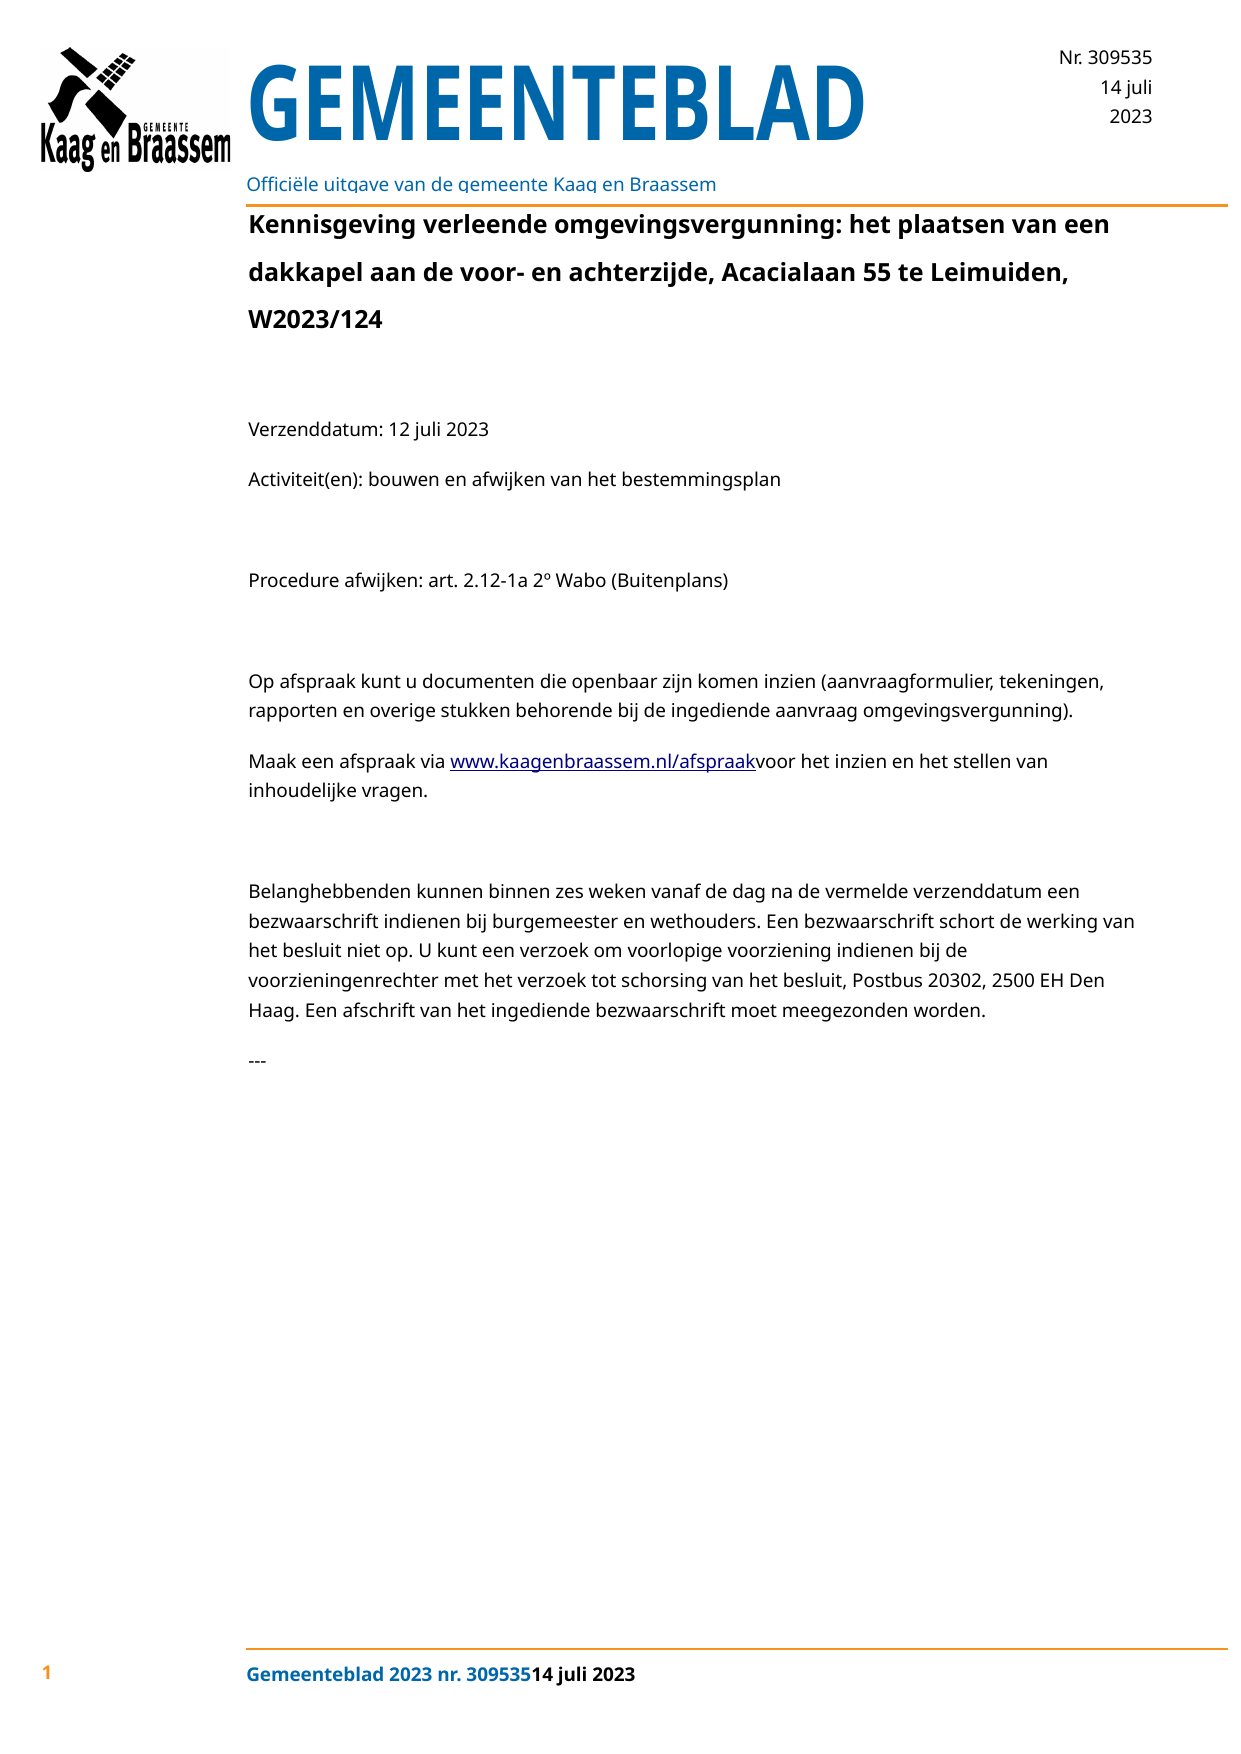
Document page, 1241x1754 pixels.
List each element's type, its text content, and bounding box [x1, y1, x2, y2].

text Op afspraak kunt u documenten die openbaar zijn komen inzien (aanvraagformulier, tekeningen, rapporten en overige stukken behorende bij de ingediende aanvraag omgevingsvergunning). [248, 668, 1152, 723]
text Maak een afspraak via www.kaagenbraassem.nl/afspraakvoor het inzien en het stellen van inhoudelijke vragen. [248, 748, 1152, 803]
text Belanghebbenden kunnen binnen zes weken vanaf de dag na de vermelde verzenddatum een bezwaarschrift indienen bij burgemeester en wethouders. Een bezwaarschrift schort de werking van het besluit niet op. U kunt een verzoek om voorlopige voorziening indienen bij de voorzieningenrechter met het verzoek tot schorsing van het besluit, Postbus 20302, 2500 EH Den Haag. Een afschrift van het ingediende bezwaarschrift moet meegezonden worden. [248, 878, 1152, 1022]
text Procedure afwijken: art. 2.12-1a 2º Wabo (Buitenplans) [248, 567, 1152, 593]
picture [41, 47, 231, 172]
text Kennisgeving verleende omgevingsvergunning: het plaatsen van een dakkapel aan de voor- en achterzijde, Acacialaan 55 te Leimuiden, W2023/124 [248, 207, 1152, 336]
text Activiteit(en): bouwen en afwijken van het bestemmingsplan [248, 466, 1152, 492]
text Verzenddatum: 12 juli 2023 [248, 416, 1152, 442]
text --- [248, 1047, 1152, 1073]
